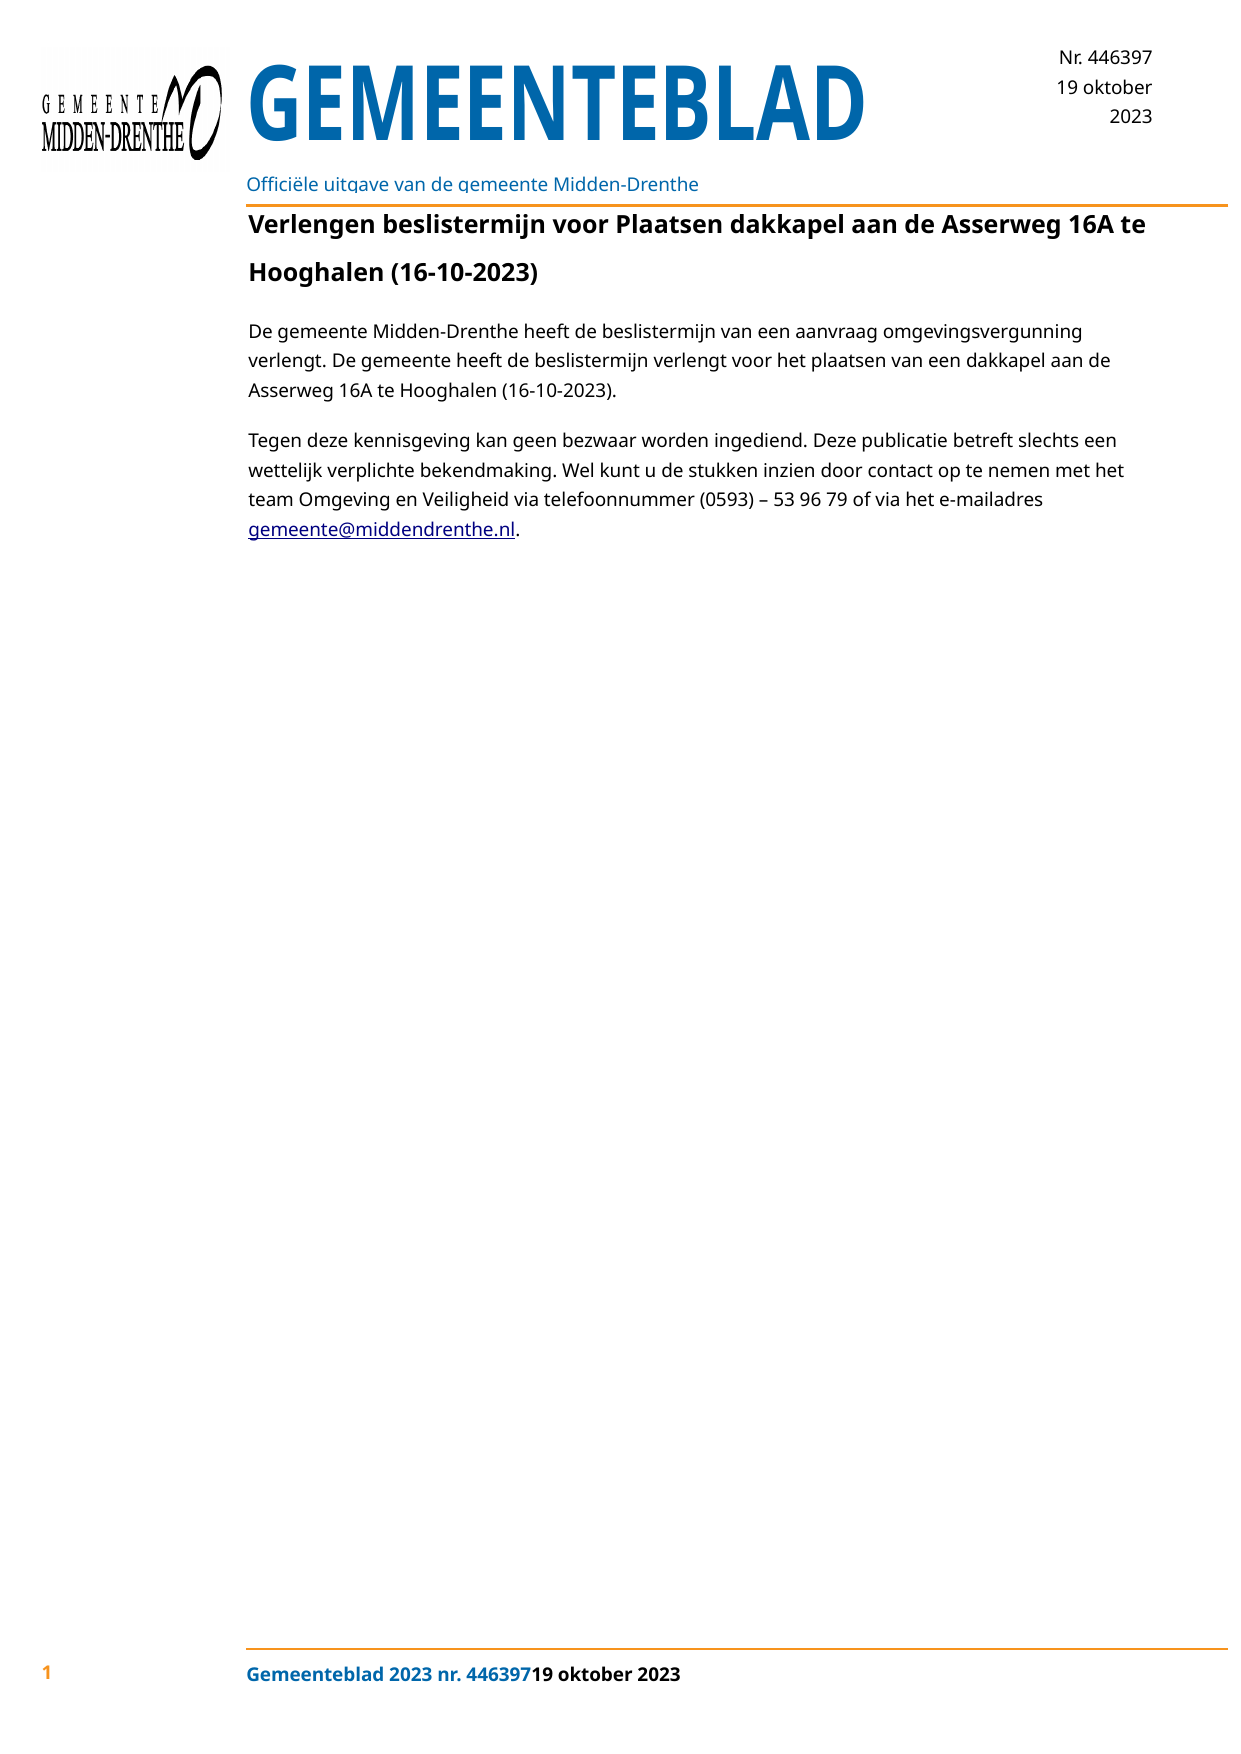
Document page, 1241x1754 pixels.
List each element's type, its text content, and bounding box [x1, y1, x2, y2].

picture [41, 47, 231, 172]
text Tegen deze kennisgeving kan geen bezwaar worden ingediend. Deze publicatie betreft slechts een wettelijk verplichte bekendmaking. Wel kunt u de stukken inzien door contact op te nemen met het team Omgeving en Veiligheid via telefoonnummer (0593) – 53 96 79 of via het e-mailadres gemeente@middendrenthe.nl. [248, 427, 1152, 542]
text Verlengen beslistermijn voor Plaatsen dakkapel aan de Asserweg 16A te Hooghalen (16-10-2023) [248, 207, 1152, 288]
text De gemeente Midden-Drenthe heeft de beslistermijn van een aanvraag omgevingsvergunning verlengt. De gemeente heeft de beslistermijn verlengt voor het plaatsen van een dakkapel aan de Asserweg 16A te Hooghalen (16-10-2023). [248, 318, 1152, 403]
